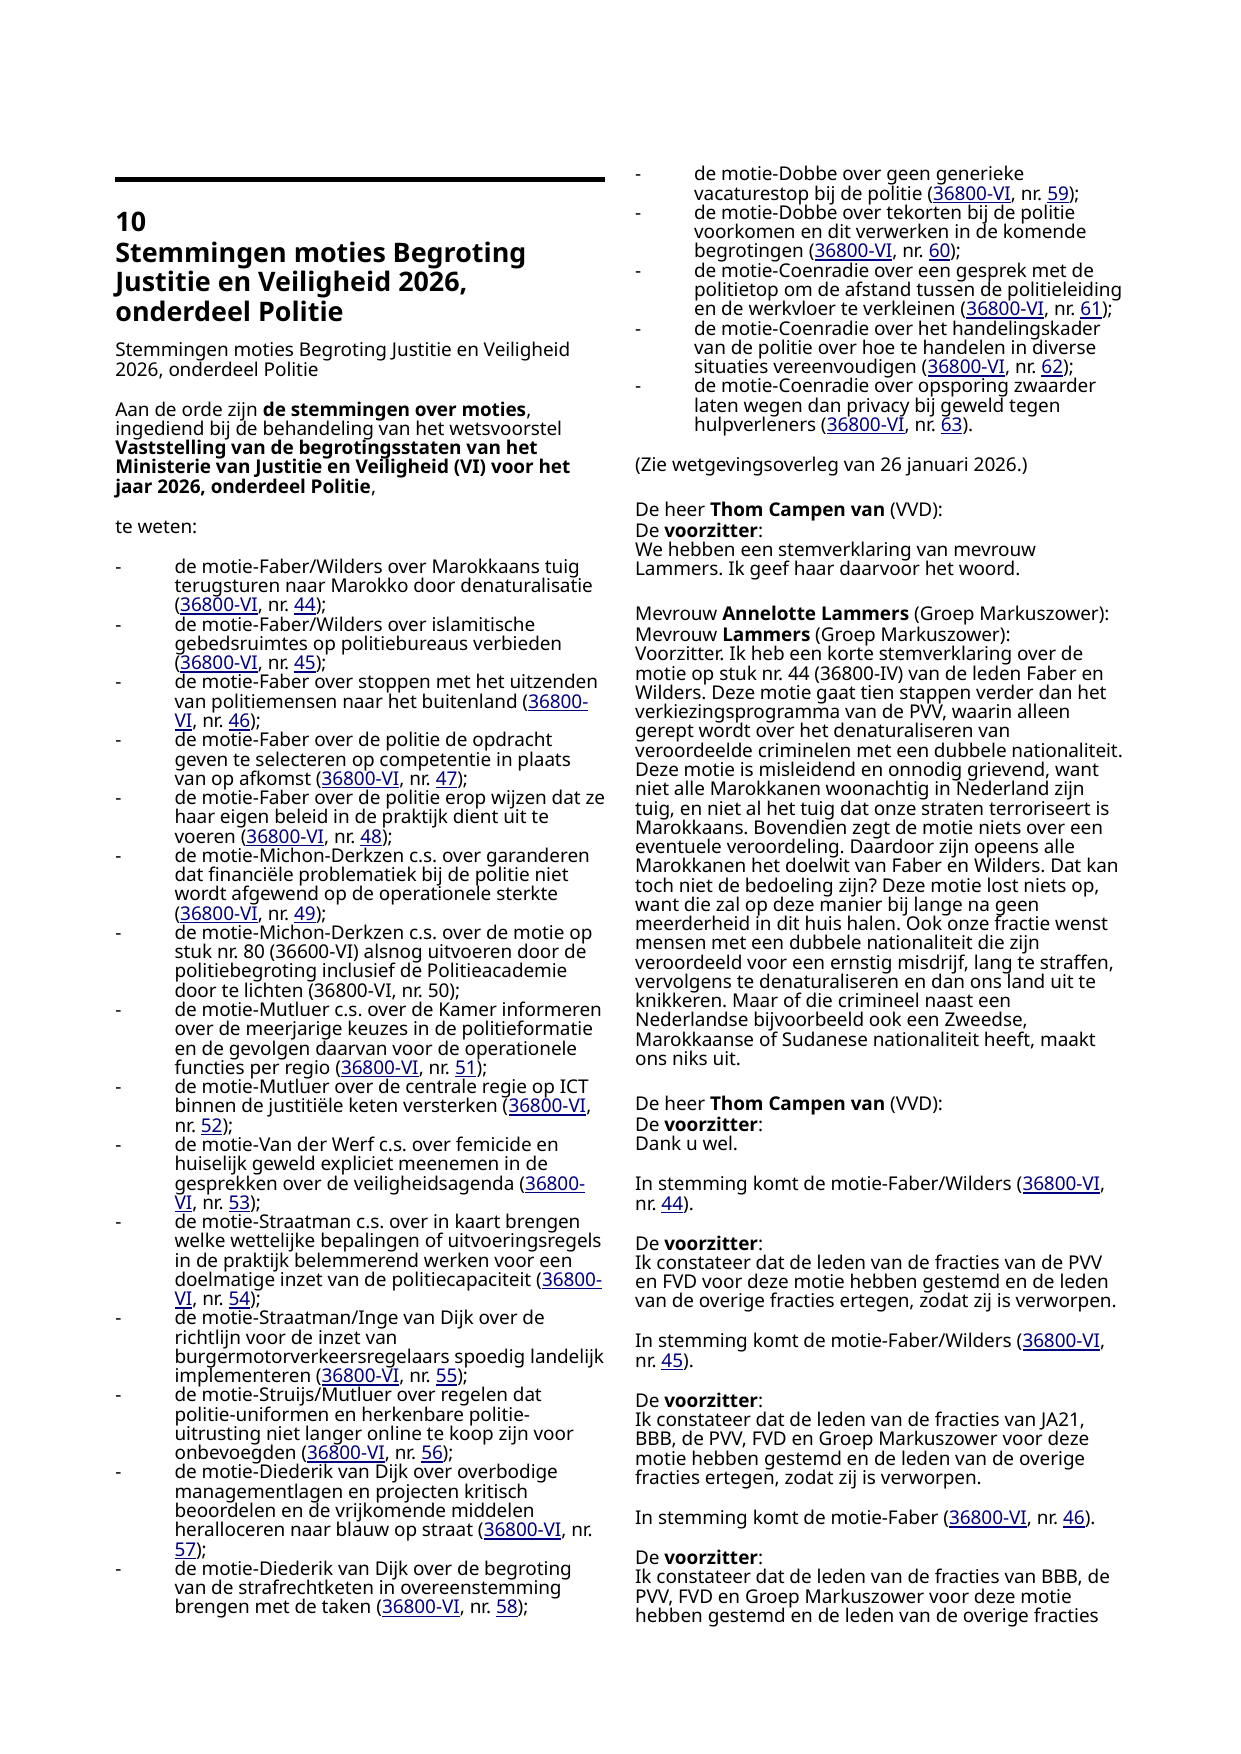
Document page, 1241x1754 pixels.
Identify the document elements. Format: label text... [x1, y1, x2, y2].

text (Zie wetgevingsoverleg van 26 januari 2026.) [635, 456, 1125, 475]
list de motie-Diederik van Dijk over overbodige managementlagen en projecten kritisch beoordelen en de vrijkomende middelen heralloceren naar blauw op straat (36800-VI, nr. 57); [115, 1463, 605, 1560]
list de motie-Coenradie over het handelingskader van de politie over hoe te handelen in diverse situaties vereenvoudigen (36800-VI, nr. 62); [635, 319, 1125, 377]
text De voorzitter: [635, 1549, 1125, 1568]
text Dank u wel. [635, 1135, 1125, 1154]
text Stemmingen moties Begroting Justitie en Veiligheid 2026, onderdeel Politie [115, 341, 605, 380]
text Mevrouw Annelotte Lammers (Groep Markuszower): [635, 600, 1125, 626]
text In stemming komt de motie-Faber/Wilders (36800-VI, nr. 44). [635, 1175, 1125, 1214]
list de motie-Straatman/Inge van Dijk over de richtlijn voor de inzet van burgermotorverkeersregelaars spoedig landelijk implementeren (36800-VI, nr. 55); [115, 1309, 605, 1386]
text In stemming komt de motie-Faber (36800-VI, nr. 46). [635, 1509, 1125, 1528]
list de motie-Mutluer c.s. over de Kamer informeren over de meerjarige keuzes in de politieformatie en de gevolgen daarvan voor de operationele functies per regio (36800-VI, nr. 51); [115, 1001, 605, 1078]
text Ik constateer dat de leden van de fracties van de PVV en FVD voor deze motie hebben gestemd en de leden van de overige fracties ertegen, zodat zij is verworpen. [635, 1254, 1125, 1312]
list de motie-Diederik van Dijk over de begroting van de strafrechtketen in overeenstemming brengen met de taken (36800-VI, nr. 58); [115, 1560, 605, 1618]
text Voorzitter. Ik heb een korte stemverklaring over de motie op stuk nr. 44 (36800-IV) van de leden Faber en Wilders. Deze motie gaat tien stappen verder dan het verkiezingsprogramma van de PVV, waarin alleen gerept wordt over het denaturaliseren van veroordeelde criminelen met een dubbele nationaliteit. Deze motie is misleidend en onnodig grievend, want niet alle Marokkanen woonachtig in Nederland zijn tuig, en niet al het tuig dat onze straten terroriseert is Marokkaans. Bovendien zegt de motie niets over een eventuele veroordeling. Daardoor zijn opeens alle Marokkanen het doelwit van Faber en Wilders. Dat kan toch niet de bedoeling zijn? Deze motie lost niets op, want die zal op deze manier bij lange na geen meerderheid in dit huis halen. Ook onze fractie wenst mensen met een dubbele nationaliteit die zijn veroordeeld voor een ernstig misdrijf, lang te straffen, vervolgens te denaturaliseren en dan ons land uit te knikkeren. Maar of die crimineel naast een Nederlandse bijvoorbeeld ook een Zweedse, Marokkaanse of Sudanese nationaliteit heeft, maakt ons niks uit. [635, 645, 1125, 1069]
text Aan de orde zijn de stemmingen over moties, ingediend bij de behandeling van het wetsvoorstel Vaststelling van de begrotingsstaten van het Ministerie van Justitie en Veiligheid (VI) voor het jaar 2026, onderdeel Politie, [115, 401, 605, 497]
list de motie-Faber/Wilders over Marokkaans tuig terugsturen naar Marokko door denaturalisatie (36800-VI, nr. 44); [115, 558, 605, 616]
text De voorzitter: [635, 1116, 1125, 1135]
text te weten: [115, 518, 605, 537]
text Ik constateer dat de leden van de fracties van BBB, de PVV, FVD en Groep Markuszower voor deze motie hebben gestemd en de leden van de overige fracties [635, 1568, 1125, 1626]
list de motie-Michon-Derkzen c.s. over de motie op stuk nr. 80 (36600-VI) alsnog uitvoeren door de politiebegroting inclusief de Politieacademie door te lichten (36800-VI, nr. 50); [115, 924, 605, 1001]
text De voorzitter: [635, 522, 1125, 541]
text Ik constateer dat de leden van de fracties van JA21, BBB, de PVV, FVD en Groep Markuszower voor deze motie hebben gestemd en de leden van de overige fracties ertegen, zodat zij is verworpen. [635, 1411, 1125, 1488]
list de motie-Dobbe over tekorten bij de politie voorkomen en dit verwerken in de komende begrotingen (36800-VI, nr. 60); [635, 204, 1125, 262]
text De voorzitter: [635, 1234, 1125, 1254]
text De heer Thom Campen van (VVD): [635, 1090, 1125, 1116]
list de motie-Faber over de politie de opdracht geven te selecteren op competentie in plaats van op afkomst (36800-VI, nr. 47); [115, 731, 605, 789]
list de motie-Faber over de politie erop wijzen dat ze haar eigen beleid in de praktijk dient uit te voeren (36800-VI, nr. 48); [115, 789, 605, 847]
list de motie-Straatman c.s. over in kaart brengen welke wettelijke bepalingen of uitvoeringsregels in de praktijk belemmerend werken voor een doelmatige inzet van de politiecapaciteit (36800-VI, nr. 54); [115, 1213, 605, 1309]
text In stemming komt de motie-Faber/Wilders (36800-VI, nr. 45). [635, 1332, 1125, 1371]
list de motie-Faber over stoppen met het uitzenden van politiemensen naar het buitenland (36800-VI, nr. 46); [115, 673, 605, 731]
list de motie-Michon-Derkzen c.s. over garanderen dat financiële problematiek bij de politie niet wordt afgewend op de operationele sterkte (36800-VI, nr. 49); [115, 847, 605, 924]
list de motie-Faber/Wilders over islamitische gebedsruimtes op politiebureaus verbieden (36800-VI, nr. 45); [115, 616, 605, 673]
list de motie-Mutluer over de centrale regie op ICT binnen de justitiële keten versterken (36800-VI, nr. 52); [115, 1078, 605, 1136]
text We hebben een stemverklaring van mevrouw Lammers. Ik geef haar daarvoor het woord. [635, 541, 1125, 579]
text Mevrouw Lammers (Groep Markuszower): [635, 626, 1125, 645]
text Stemmingen moties Begroting Justitie en Veiligheid 2026, onderdeel Politie [115, 239, 605, 341]
list de motie-Struijs/Mutluer over regelen dat politie-uniformen en herkenbare politie-uitrusting niet langer online te koop zijn voor onbevoegden (36800-VI, nr. 56); [115, 1386, 605, 1463]
list de motie-Dobbe over geen generieke vacaturestop bij de politie (36800-VI, nr. 59); [635, 165, 1125, 204]
text 10 [115, 203, 605, 239]
list de motie-Van der Werf c.s. over femicide en huiselijk geweld expliciet meenemen in de gesprekken over de veiligheidsagenda (36800-VI, nr. 53); [115, 1136, 605, 1213]
list de motie-Coenradie over een gesprek met de politietop om de afstand tussen de politieleiding en de werkvloer te verkleinen (36800-VI, nr. 61); [635, 262, 1125, 319]
text De voorzitter: [635, 1392, 1125, 1411]
text De heer Thom Campen van (VVD): [635, 496, 1125, 522]
list de motie-Coenradie over opsporing zwaarder laten wegen dan privacy bij geweld tegen hulpverleners (36800-VI, nr. 63). [635, 377, 1125, 435]
